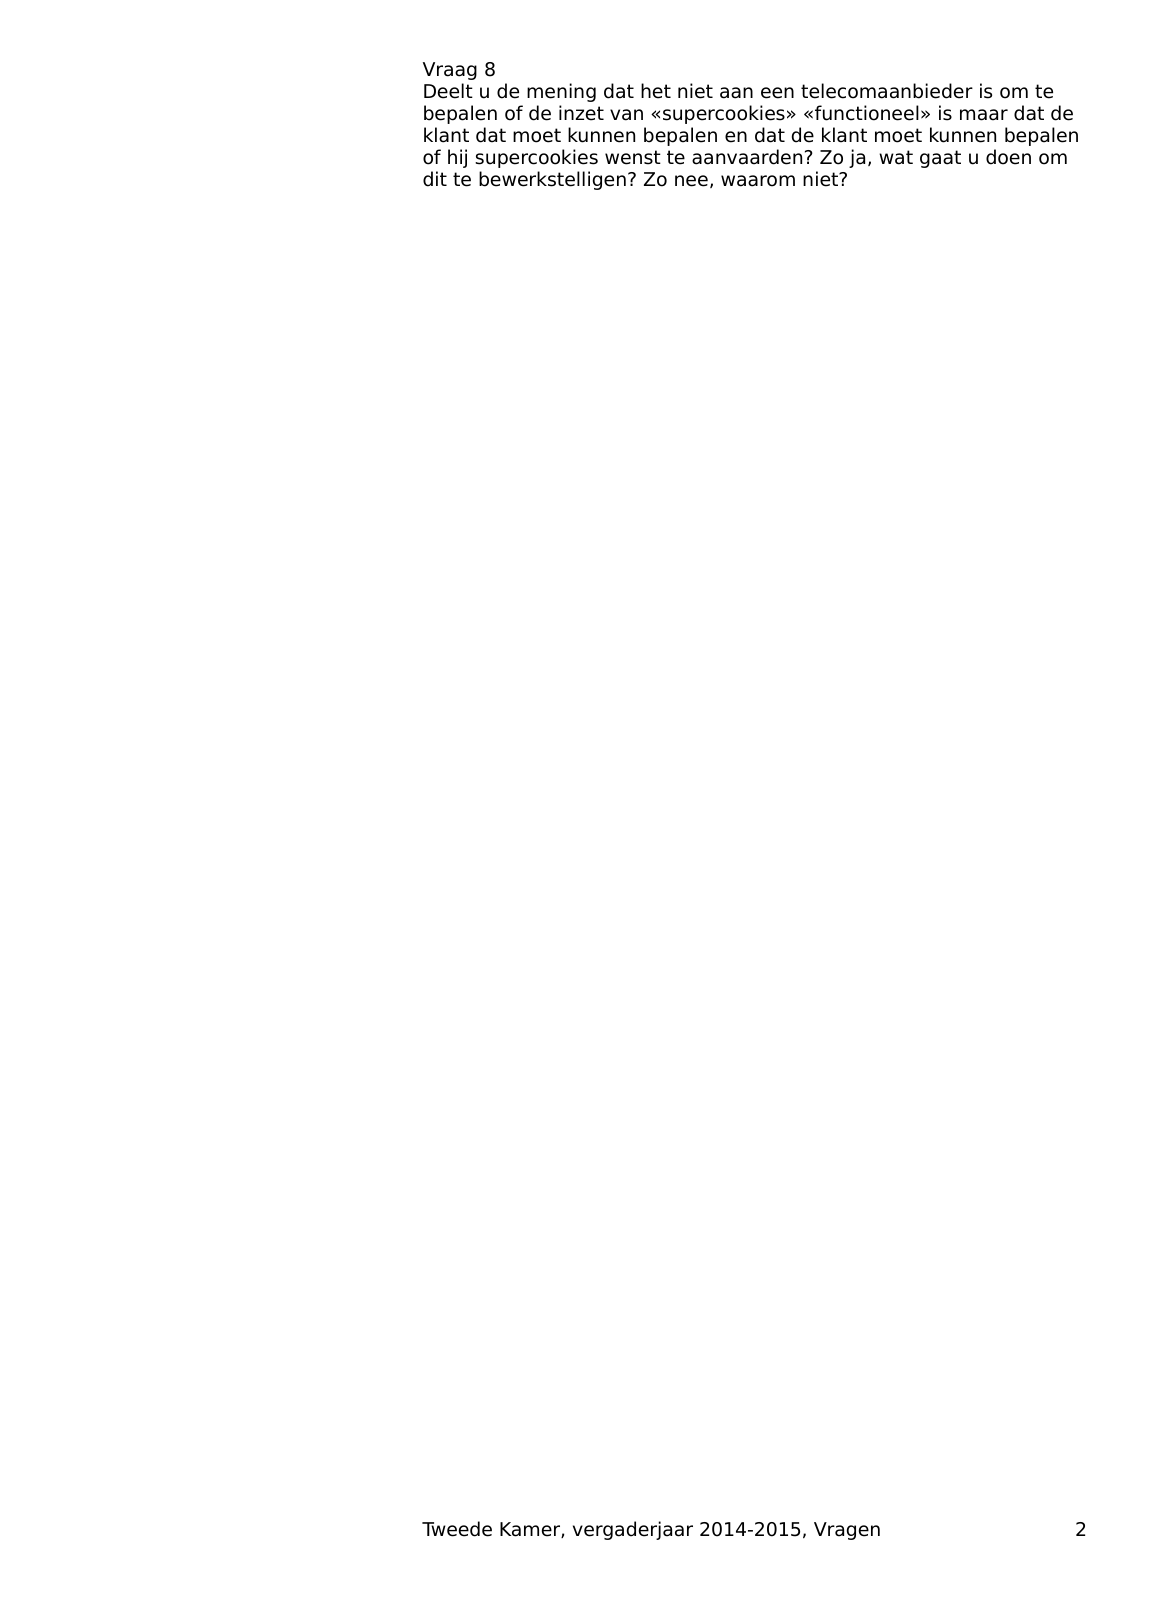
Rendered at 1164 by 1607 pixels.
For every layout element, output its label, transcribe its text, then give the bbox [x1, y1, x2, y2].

text Vraag 8 [422, 59, 1087, 81]
text Deelt u de mening dat het niet aan een telecomaanbieder is om te bepalen of de inzet van «supercookies» «functioneel» is maar dat de klant dat moet kunnen bepalen en dat de klant moet kunnen bepalen of hij supercookies wenst te aanvaarden? Zo ja, wat gaat u doen om dit te bewerkstelligen? Zo nee, waarom niet? [422, 81, 1087, 191]
